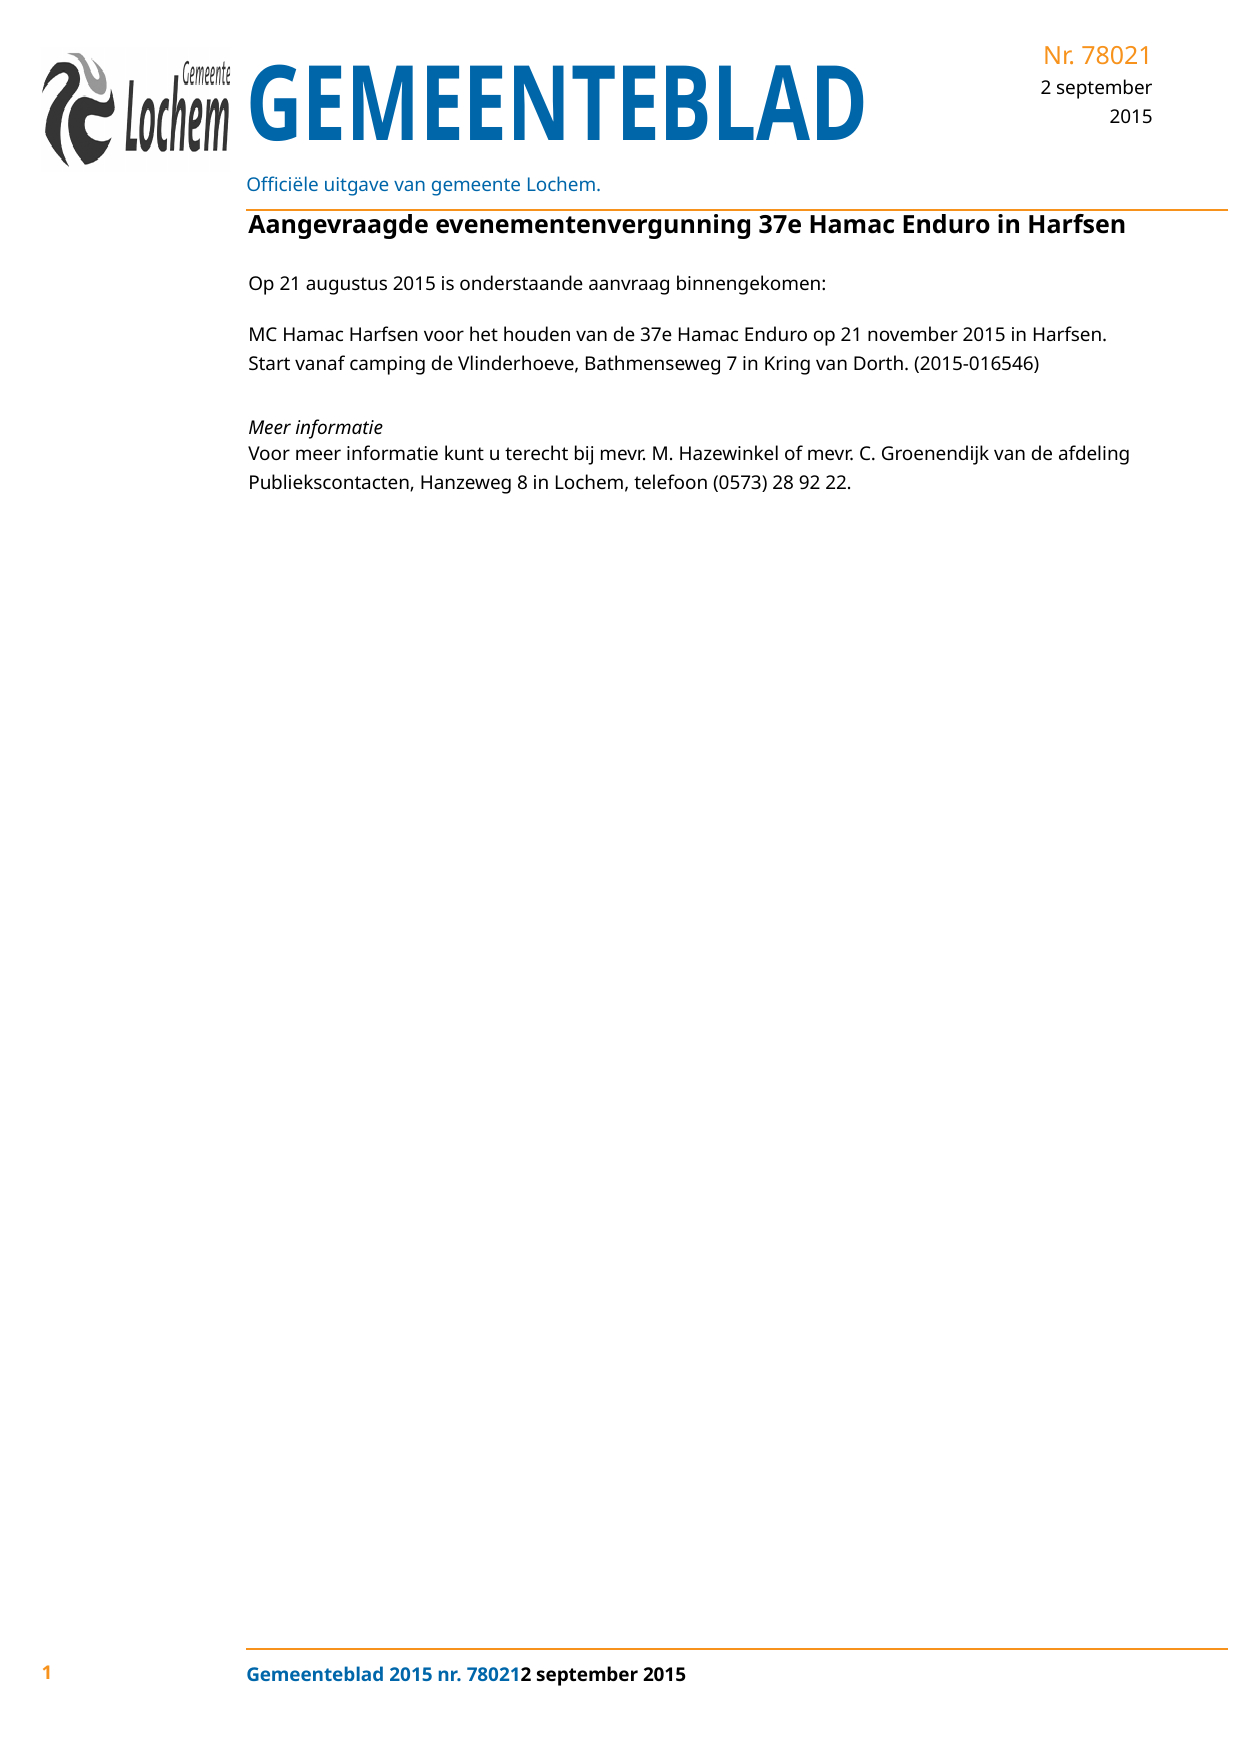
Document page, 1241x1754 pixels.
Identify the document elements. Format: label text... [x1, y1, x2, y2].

picture [41, 47, 231, 172]
text Op 21 augustus 2015 is onderstaande aanvraag binnengekomen: [248, 270, 1152, 296]
text Aangevraagde evenementenvergunning 37e Hamac Enduro in Harfsen [248, 211, 1152, 241]
text Voor meer informatie kunt u terecht bij mevr. M. Hazewinkel of mevr. C. Groenendijk van de afdeling Publiekscontacten, Hanzeweg 8 in Lochem, telefoon (0573) 28 92 22. [248, 440, 1152, 495]
text Meer informatie [248, 414, 1152, 440]
text MC Hamac Harfsen voor het houden van de 37e Hamac Enduro op 21 november 2015 in Harfsen. Start vanaf camping de Vlinderhoeve, Bathmenseweg 7 in Kring van Dorth. (2015-016546) [248, 321, 1152, 376]
